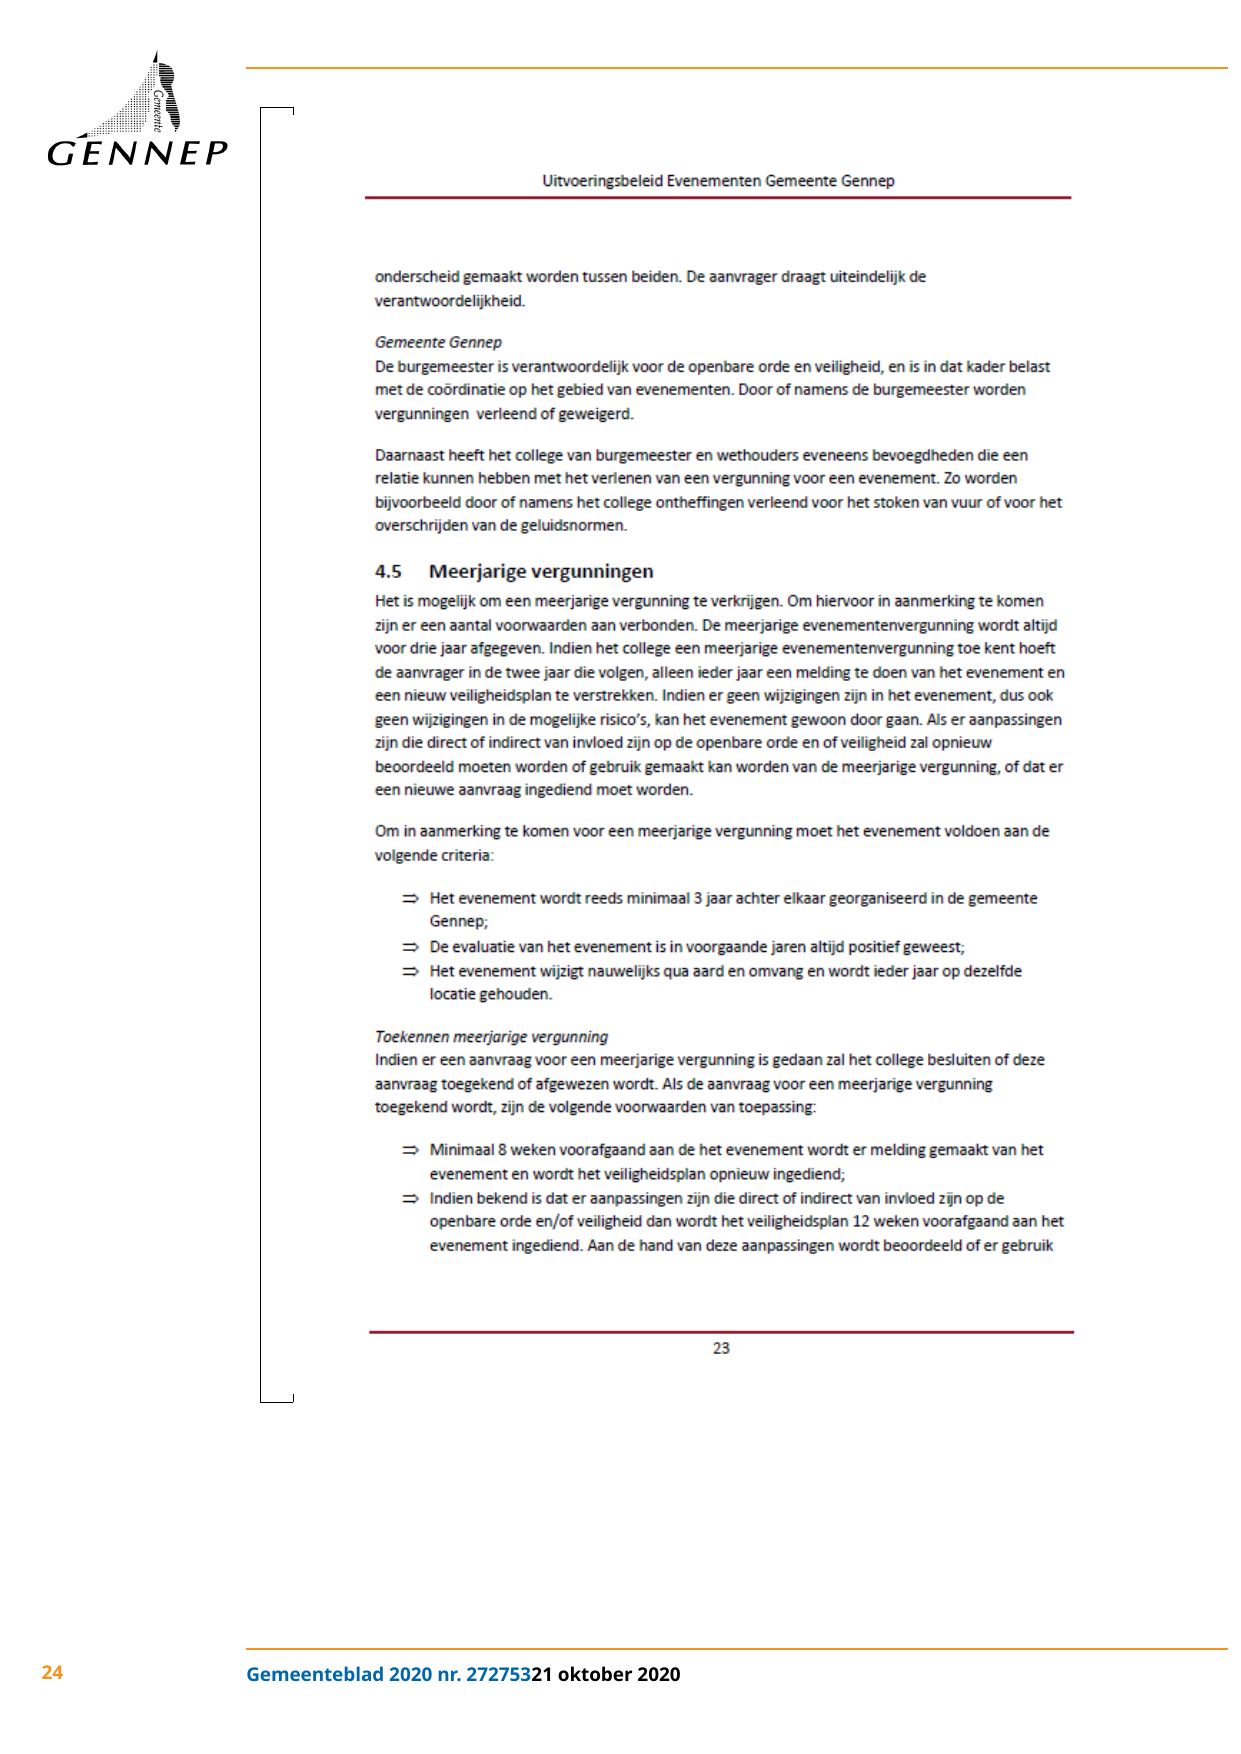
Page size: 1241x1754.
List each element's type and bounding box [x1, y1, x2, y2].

picture [268, 115, 1173, 1394]
picture [41, 47, 231, 172]
